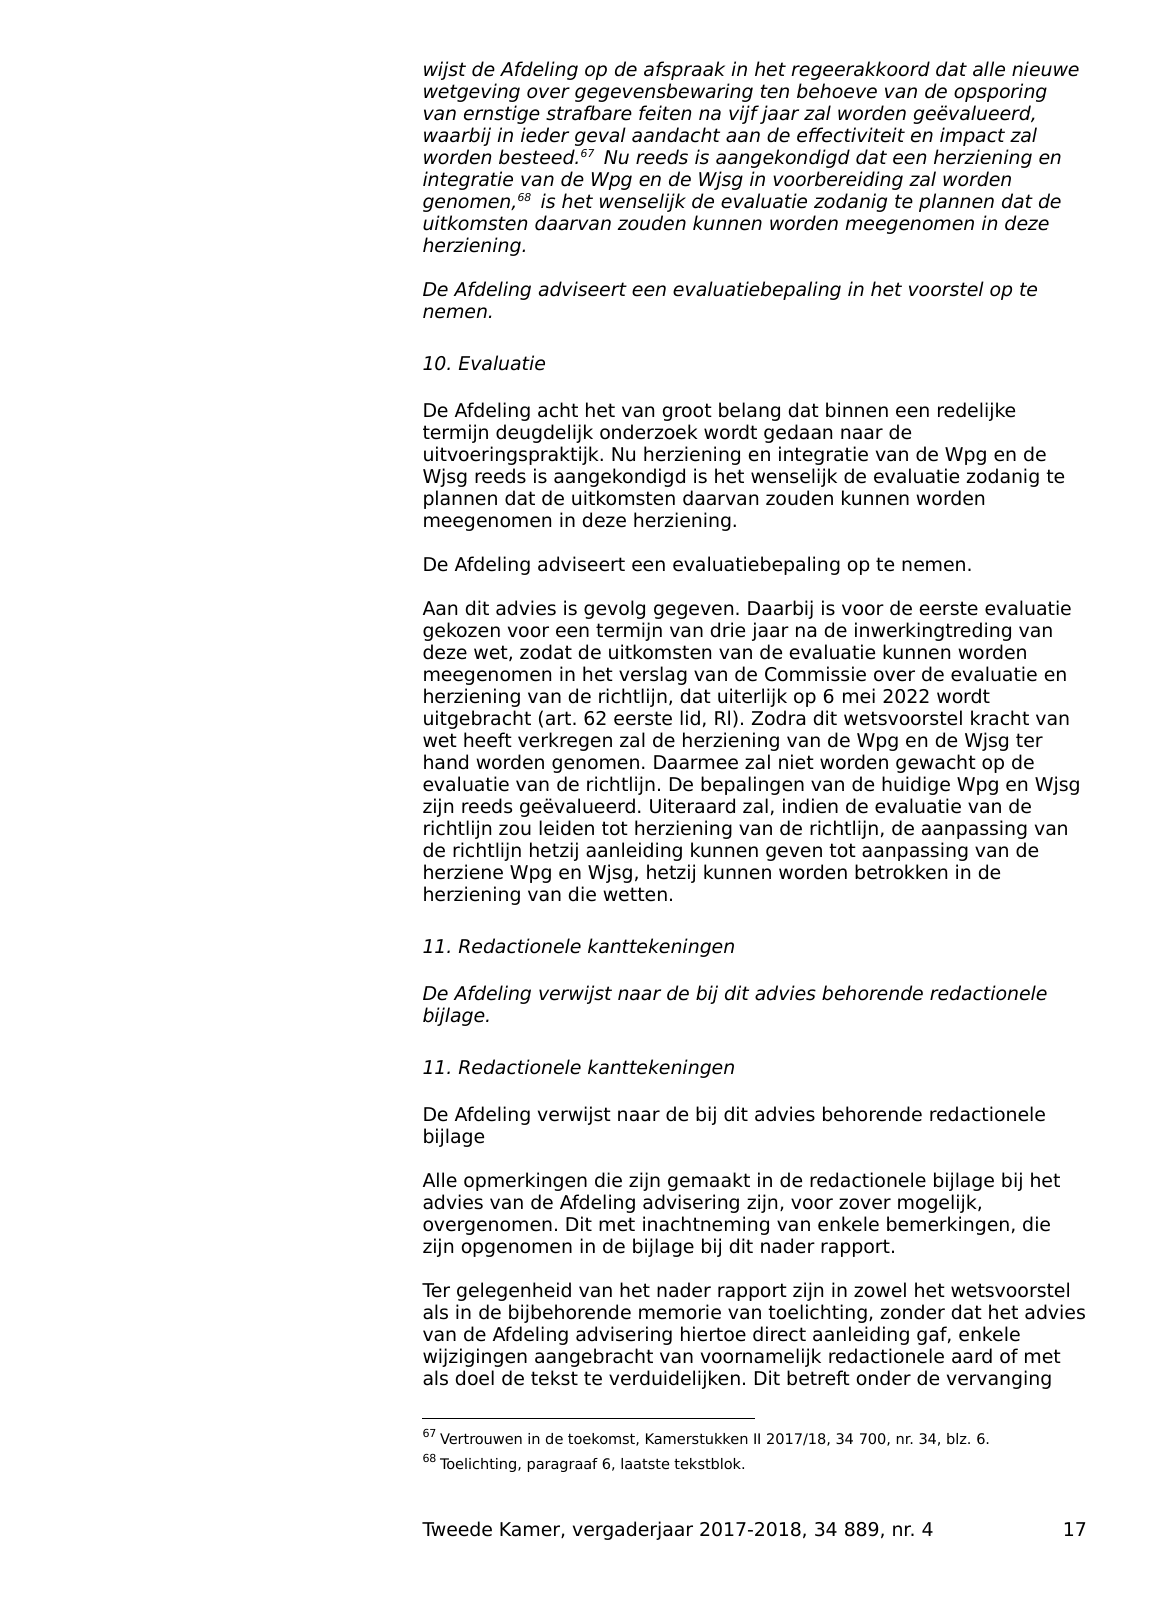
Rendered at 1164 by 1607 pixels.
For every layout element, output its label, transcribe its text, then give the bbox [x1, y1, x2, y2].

text De Afdeling verwijst naar de bij dit advies behorende redactionele bijlage. [422, 983, 1087, 1027]
text Ter gelegenheid van het nader rapport zijn in zowel het wetsvoorstel als in de bijbehorende memorie van toelichting, zonder dat het advies van de Afdeling advisering hiertoe direct aanleiding gaf, enkele wijzigingen aangebracht van voornamelijk redactionele aard of met als doel de tekst te verduidelijken. Dit betreft onder de vervanging [422, 1280, 1087, 1390]
subtitle 10. Evaluatie [422, 353, 1087, 375]
text wijst de Afdeling op de afspraak in het regeerakkoord dat alle nieuwe wetgeving over gegevensbewaring ten behoeve van de opsporing van ernstige strafbare feiten na vijf jaar zal worden geëvalueerd, waarbij in ieder geval aandacht aan de effectiviteit en impact zal worden besteed. Nu reeds is aangekondigd dat een herziening en integratie van de Wpg en de Wjsg in voorbereiding zal worden genomen, is het wenselijk de evaluatie zodanig te plannen dat de uitkomsten daarvan zouden kunnen worden meegenomen in deze herziening. [422, 59, 1087, 257]
text De Afdeling adviseert een evaluatiebepaling op te nemen. [422, 554, 1087, 576]
subtitle 11. Redactionele kanttekeningen [422, 936, 1087, 958]
text Vertrouwen in de toekomst, Kamerstukken II 2017/18, 34 700, nr. 34, blz. 6. [422, 1427, 1087, 1449]
text De Afdeling verwijst naar de bij dit advies behorende redactionele bijlage [422, 1104, 1087, 1148]
text Aan dit advies is gevolg gegeven. Daarbij is voor de eerste evaluatie gekozen voor een termijn van drie jaar na de inwerkingtreding van deze wet, zodat de uitkomsten van de evaluatie kunnen worden meegenomen in het verslag van de Commissie over de evaluatie en herziening van de richtlijn, dat uiterlijk op 6 mei 2022 wordt uitgebracht (art. 62 eerste lid, Rl). Zodra dit wetsvoorstel kracht van wet heeft verkregen zal de herziening van de Wpg en de Wjsg ter hand worden genomen. Daarmee zal niet worden gewacht op de evaluatie van de richtlijn. De bepalingen van de huidige Wpg en Wjsg zijn reeds geëvalueerd. Uiteraard zal, indien de evaluatie van de richtlijn zou leiden tot herziening van de richtlijn, de aanpassing van de richtlijn hetzij aanleiding kunnen geven tot aanpassing van de herziene Wpg en Wjsg, hetzij kunnen worden betrokken in de herziening van die wetten. [422, 598, 1087, 906]
text Alle opmerkingen die zijn gemaakt in de redactionele bijlage bij het advies van de Afdeling advisering zijn, voor zover mogelijk, overgenomen. Dit met inachtneming van enkele bemerkingen, die zijn opgenomen in de bijlage bij dit nader rapport. [422, 1170, 1087, 1258]
text Toelichting, paragraaf 6, laatste tekstblok. [422, 1452, 1087, 1474]
text De Afdeling acht het van groot belang dat binnen een redelijke termijn deugdelijk onderzoek wordt gedaan naar de uitvoeringspraktijk. Nu herziening en integratie van de Wpg en de Wjsg reeds is aangekondigd is het wenselijk de evaluatie zodanig te plannen dat de uitkomsten daarvan zouden kunnen worden meegenomen in deze herziening. [422, 400, 1087, 532]
text De Afdeling adviseert een evaluatiebepaling in het voorstel op te nemen. [422, 279, 1087, 323]
subtitle 11. Redactionele kanttekeningen [422, 1057, 1087, 1079]
